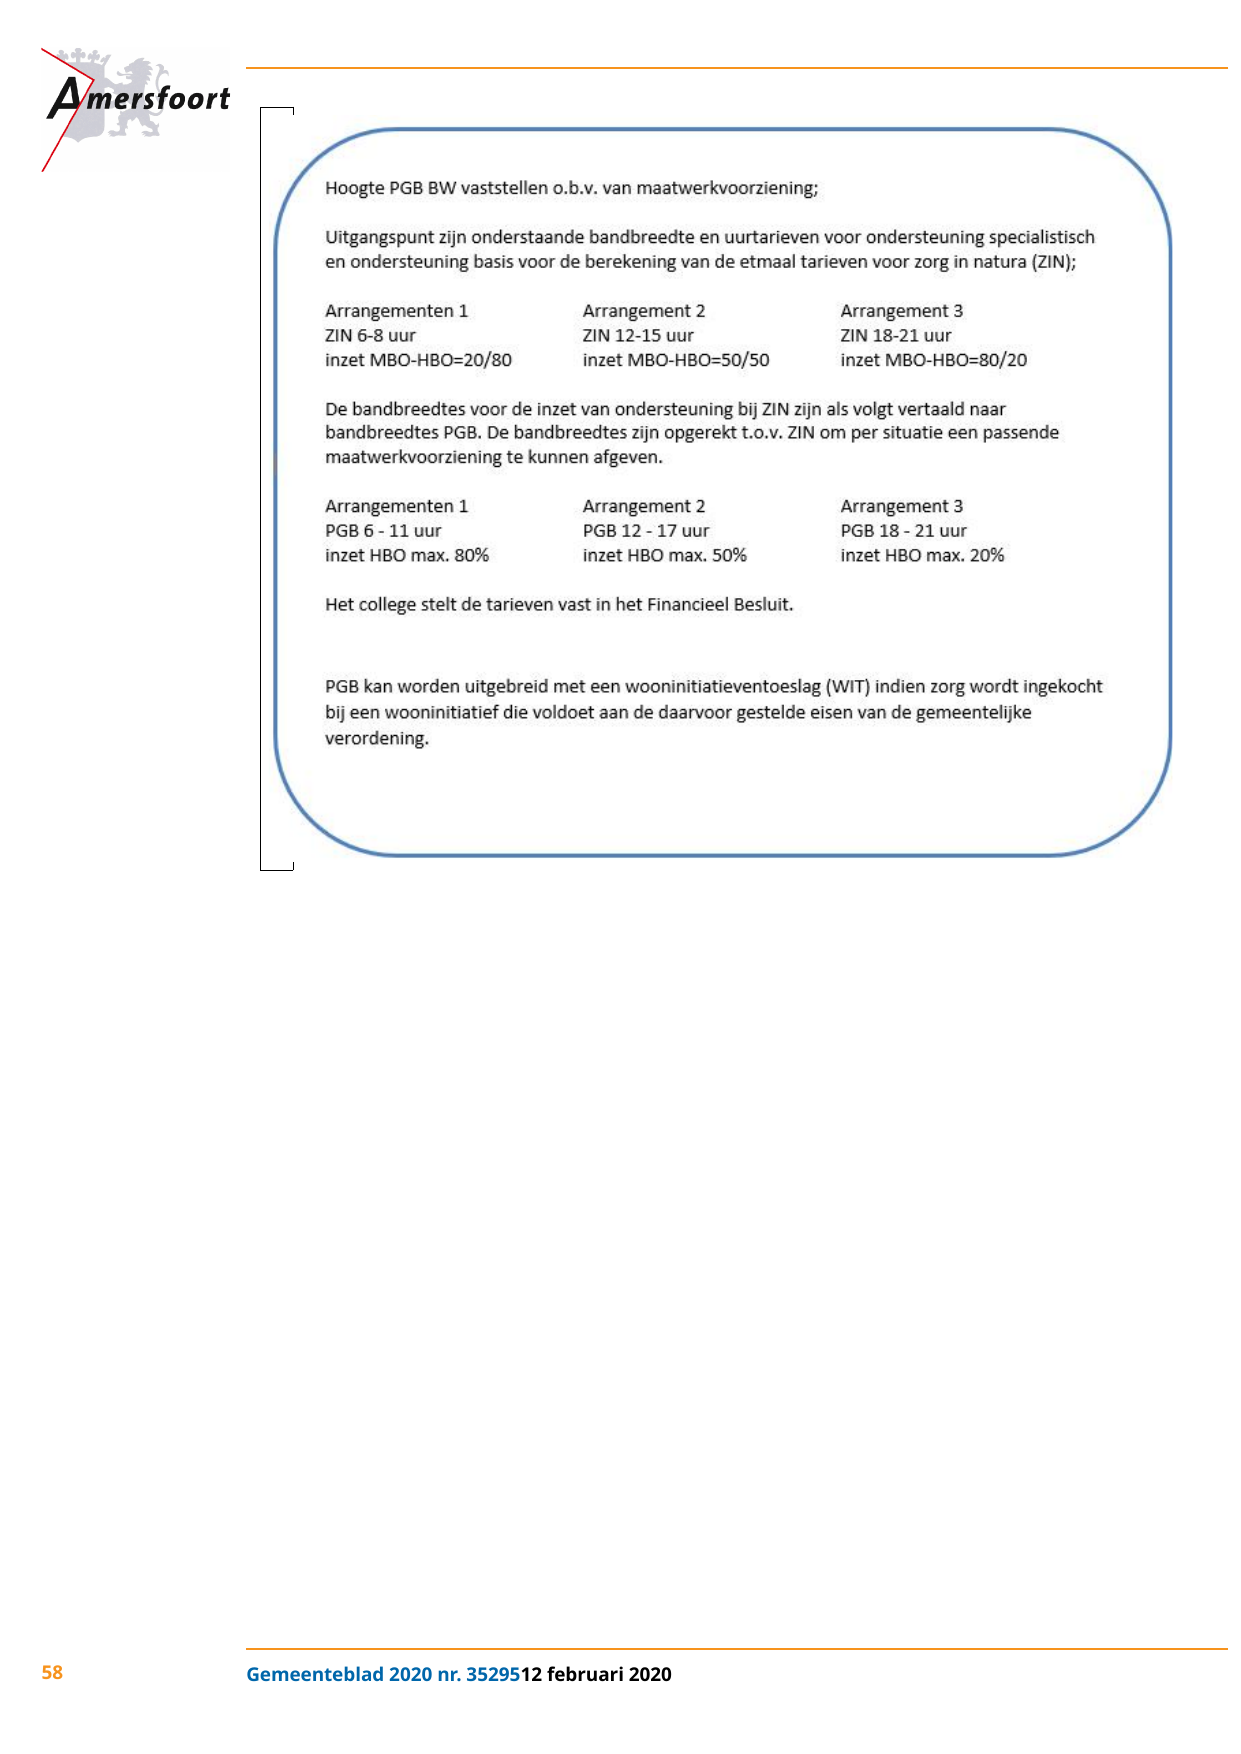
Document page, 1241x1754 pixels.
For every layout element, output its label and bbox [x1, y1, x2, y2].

picture [41, 47, 231, 172]
picture [268, 115, 1173, 862]
